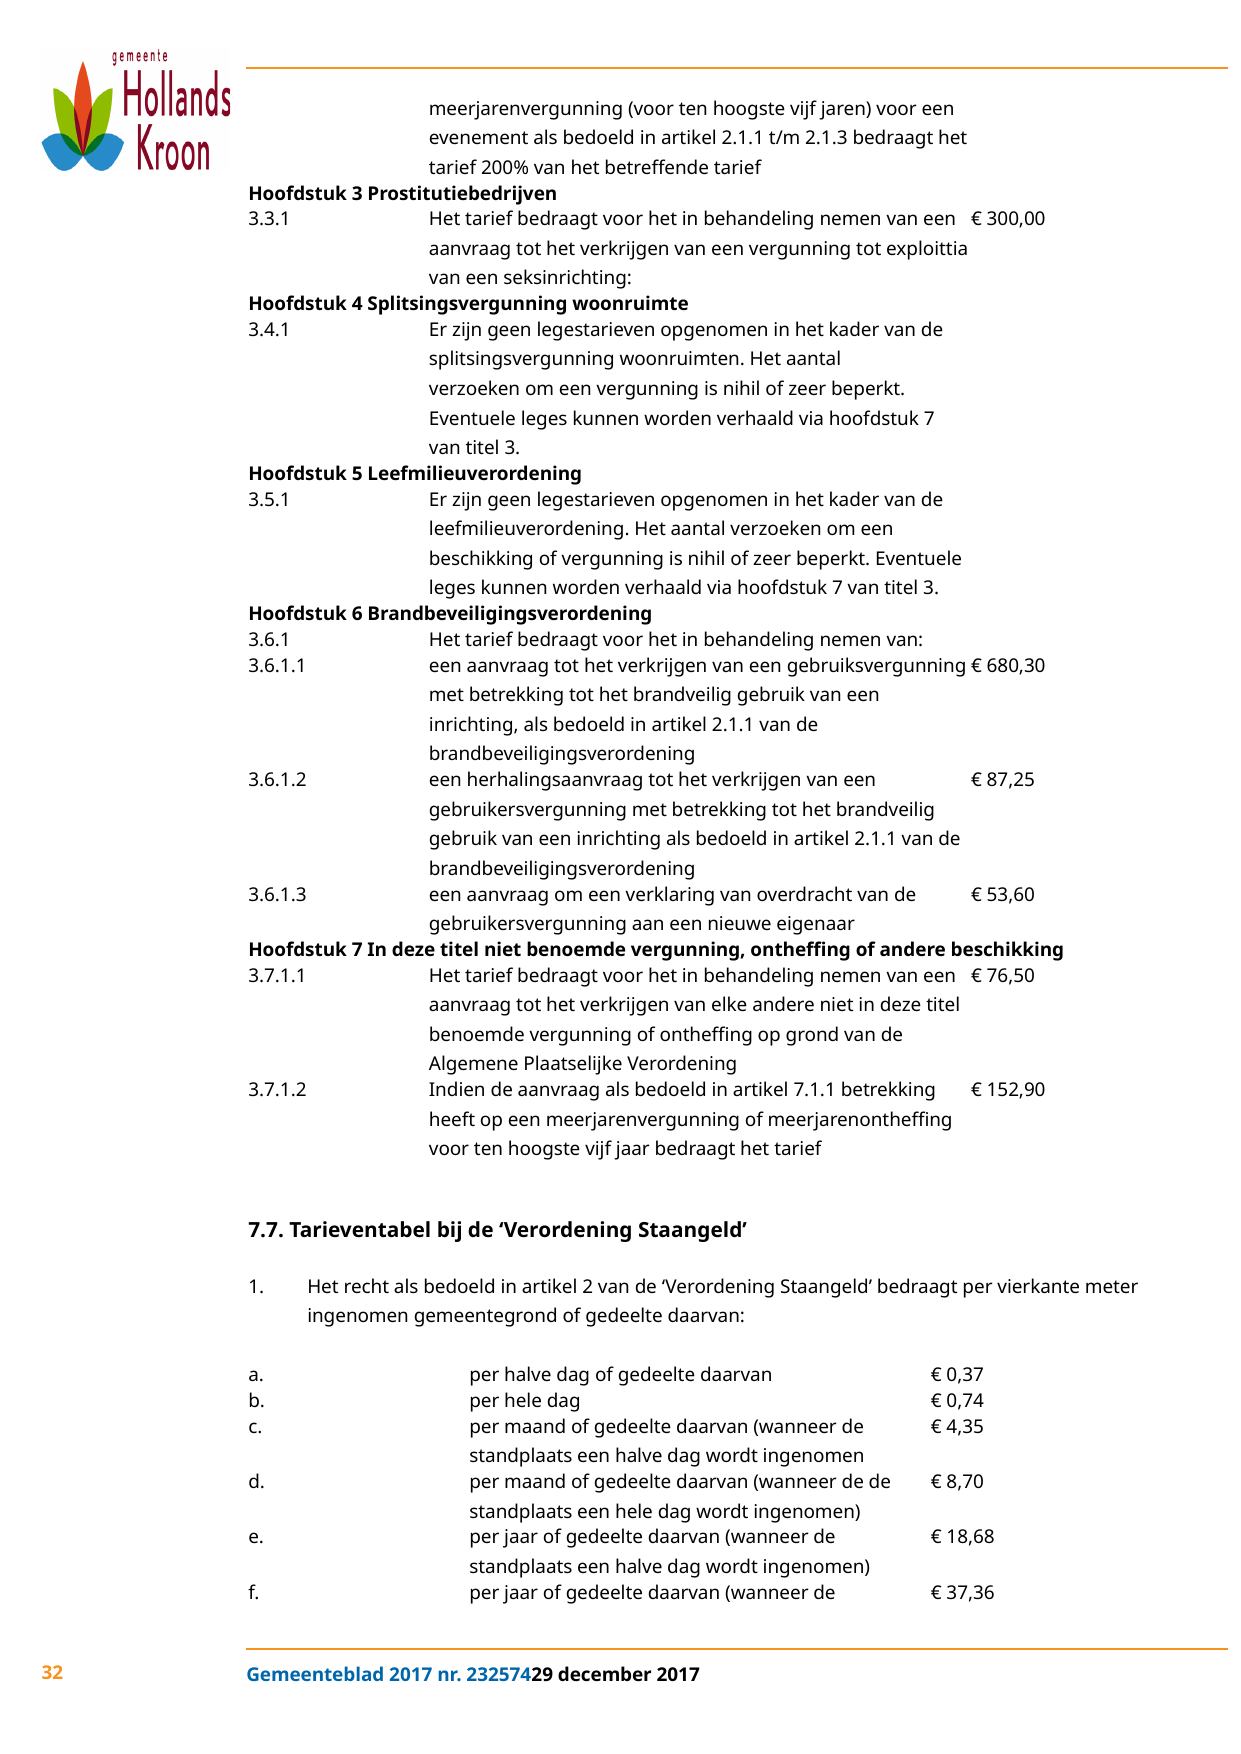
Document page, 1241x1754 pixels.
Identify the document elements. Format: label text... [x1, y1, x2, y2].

table_cell Het tarief bedraagt voor het in behandeling nemen van een aanvraag tot het verkrijgen van elke andere niet in deze titel benoemde vergunning of ontheffing op grond van de Algemene Plaatselijke Verordening [429, 962, 971, 1076]
table_cell e. [248, 1524, 469, 1579]
table_cell f. [248, 1579, 469, 1605]
table_cell [248, 95, 429, 180]
table_cell 3.6.1.2 [248, 766, 429, 881]
table_cell 3.6.1 [248, 626, 429, 652]
table_cell € 76,50 [971, 962, 1152, 1076]
table_cell Het tarief bedraagt voor het in behandeling nemen van: [429, 626, 971, 652]
picture [41, 47, 231, 172]
table_cell [971, 316, 1152, 460]
table_cell € 680,30 [971, 652, 1152, 766]
table_cell 3.3.1 [248, 205, 429, 290]
table_cell Hoofdstuk 3 Prostitutiebedrijven [248, 180, 1152, 205]
table_header a. [248, 1362, 469, 1387]
table_cell Hoofdstuk 4 Splitsingsvergunning woonruimte [248, 290, 1152, 316]
text 7.7. Tarieventabel bij de ‘Verordening Staangeld’ [248, 1215, 1152, 1243]
table_cell Er zijn geen legestarieven opgenomen in het kader van de splitsingsvergunning woonruimten. Het aantal verzoeken om een vergunning is nihil of zeer beperkt. Eventuele leges kunnen worden verhaald via hoofdstuk 7 van titel 3. [429, 316, 971, 460]
table_cell b. [248, 1388, 469, 1413]
table_cell per maand of gedeelte daarvan (wanneer de standplaats een halve dag wordt ingenomen [469, 1413, 931, 1468]
table_cell € 152,90 [971, 1076, 1152, 1161]
table_header € 0,37 [931, 1362, 1152, 1387]
table_cell per jaar of gedeelte daarvan (wanneer de [469, 1579, 931, 1605]
table_cell 3.7.1.2 [248, 1076, 429, 1161]
table_header per halve dag of gedeelte daarvan [469, 1362, 931, 1387]
table_cell een aanvraag om een verklaring van overdracht van de gebruikersvergunning aan een nieuwe eigenaar [429, 881, 971, 936]
table_cell 3.6.1.1 [248, 652, 429, 766]
table_cell [971, 626, 1152, 652]
table_cell 3.6.1.3 [248, 881, 429, 936]
table_cell 3.4.1 [248, 316, 429, 460]
table_cell [971, 95, 1152, 180]
table_cell Hoofdstuk 5 Leefmilieuverordening [248, 460, 1152, 486]
table_cell [971, 486, 1152, 600]
table_cell € 18,68 [931, 1524, 1152, 1579]
table_cell een herhalingsaanvraag tot het verkrijgen van een gebruikersvergunning met betrekking tot het brandveilig gebruik van een inrichting als bedoeld in artikel 2.1.1 van de brandbeveiligingsverordening [429, 766, 971, 881]
table_cell d. [248, 1469, 469, 1524]
table_cell Indien de aanvraag als bedoeld in artikel 7.1.1 betrekking heeft op een meerjarenvergunning of meerjarenontheffing voor ten hoogste vijf jaar bedraagt het tarief [429, 1076, 971, 1161]
table_cell Het tarief bedraagt voor het in behandeling nemen van een aanvraag tot het verkrijgen van een vergunning tot exploittia van een seksinrichting: [429, 205, 971, 290]
table_cell c. [248, 1413, 469, 1468]
table_cell Hoofdstuk 6 Brandbeveiligingsverordening [248, 600, 1152, 626]
table_cell € 53,60 [971, 881, 1152, 936]
table_cell € 4,35 [931, 1413, 1152, 1468]
table_cell € 300,00 [971, 205, 1152, 290]
table_cell Hoofdstuk 7 In deze titel niet benoemde vergunning, ontheffing of andere beschikking [248, 936, 1152, 962]
table_cell meerjarenvergunning (voor ten hoogste vijf jaren) voor een evenement als bedoeld in artikel 2.1.1 t/m 2.1.3 bedraagt het tarief 200% van het betreffende tarief [429, 95, 971, 180]
table_cell € 8,70 [931, 1469, 1152, 1524]
list Het recht als bedoeld in artikel 2 van de ‘Verordening Staangeld’ bedraagt per vierkante meter ingenomen gemeentegrond of gedeelte daarvan: [248, 1273, 1152, 1328]
table_cell een aanvraag tot het verkrijgen van een gebruiksvergunning met betrekking tot het brandveilig gebruik van een inrichting, als bedoeld in artikel 2.1.1 van de brandbeveiligingsverordening [429, 652, 971, 766]
table_cell € 87,25 [971, 766, 1152, 881]
table_cell per hele dag [469, 1388, 931, 1413]
table_cell per jaar of gedeelte daarvan (wanneer de standplaats een halve dag wordt ingenomen) [469, 1524, 931, 1579]
table_cell 3.5.1 [248, 486, 429, 600]
table_cell € 37,36 [931, 1579, 1152, 1605]
table_cell € 0,74 [931, 1388, 1152, 1413]
table_cell Er zijn geen legestarieven opgenomen in het kader van de leefmilieuverordening. Het aantal verzoeken om een beschikking of vergunning is nihil of zeer beperkt. Eventuele leges kunnen worden verhaald via hoofdstuk 7 van titel 3. [429, 486, 971, 600]
table_cell per maand of gedeelte daarvan (wanneer de de standplaats een hele dag wordt ingenomen) [469, 1469, 931, 1524]
table_cell 3.7.1.1 [248, 962, 429, 1076]
